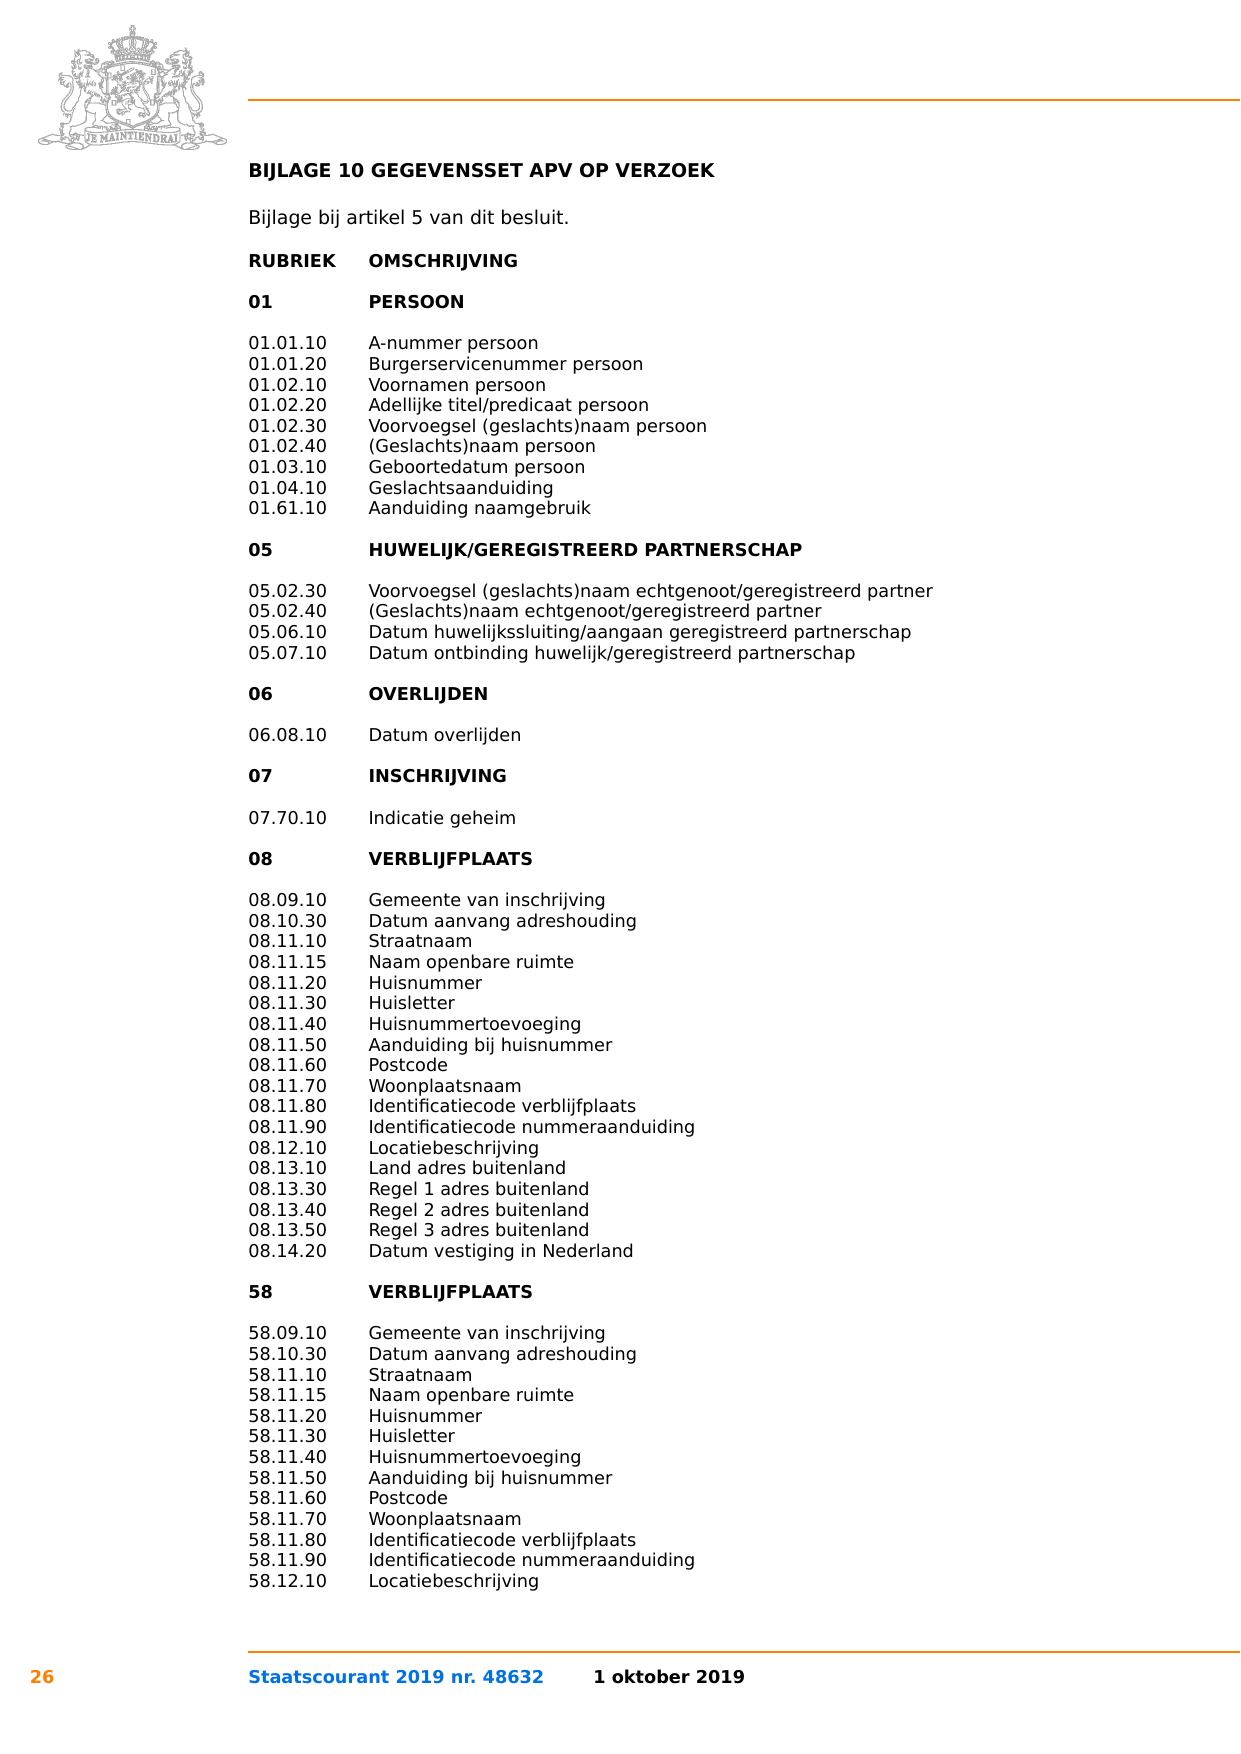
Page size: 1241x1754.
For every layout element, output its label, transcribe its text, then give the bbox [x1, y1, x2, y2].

table_cell 01.02.10 [248, 375, 362, 395]
table_cell 01.02.20 [248, 395, 362, 416]
table_cell 08.13.40 [248, 1200, 362, 1220]
table_cell Adellijke titel/predicaat persoon [363, 395, 1163, 416]
table_cell [363, 705, 1163, 725]
table_cell Indicatie geheim [363, 808, 1163, 828]
table_header RUBRIEK [248, 251, 362, 271]
table_cell Woonplaatsnaam [363, 1509, 1163, 1529]
table_cell HUWELIJK/GEREGISTREERD PARTNERSCHAP [363, 540, 1163, 560]
table_cell 01.61.10 [248, 498, 362, 519]
table_cell Voorvoegsel (geslachts)naam echtgenoot/geregistreerd partner [363, 581, 1163, 601]
table_cell 58.11.30 [248, 1426, 362, 1447]
table_cell [248, 746, 362, 766]
table_cell Identificatiecode nummeraanduiding [363, 1550, 1163, 1571]
table_cell 08 [248, 849, 362, 869]
table_cell [363, 519, 1163, 539]
table_cell Huisnummertoevoeging [363, 1014, 1163, 1034]
table_cell 58.11.40 [248, 1447, 362, 1468]
table_cell 58.12.10 [248, 1571, 362, 1591]
table_cell 58 [248, 1282, 362, 1303]
table_cell 07.70.10 [248, 808, 362, 828]
table_cell 58.10.30 [248, 1344, 362, 1364]
table_cell 05.06.10 [248, 622, 362, 643]
table_cell Locatiebeschrijving [363, 1138, 1163, 1158]
table_cell 08.13.10 [248, 1158, 362, 1179]
table_cell [248, 1303, 362, 1323]
table_cell [248, 828, 362, 849]
text Bijlage bij artikel 5 van dit besluit. [248, 207, 1163, 229]
table_cell PERSOON [363, 292, 1163, 313]
table_cell [363, 1261, 1163, 1282]
table_cell [248, 705, 362, 725]
table_cell 58.09.10 [248, 1323, 362, 1344]
table_cell [363, 1303, 1163, 1323]
table_cell Regel 1 adres buitenland [363, 1179, 1163, 1199]
table_cell [363, 663, 1163, 684]
table_cell (Geslachts)naam persoon [363, 436, 1163, 457]
table_cell 08.14.20 [248, 1241, 362, 1261]
table_cell Regel 2 adres buitenland [363, 1200, 1163, 1220]
table_cell 58.11.15 [248, 1385, 362, 1406]
table_cell 08.11.60 [248, 1055, 362, 1076]
table_cell 08.12.10 [248, 1138, 362, 1158]
table_cell 08.11.20 [248, 973, 362, 993]
table_cell Naam openbare ruimte [363, 952, 1163, 973]
table_cell 06 [248, 684, 362, 704]
table_cell 58.11.10 [248, 1365, 362, 1385]
table_cell Aanduiding bij huisnummer [363, 1468, 1163, 1488]
table_cell VERBLIJFPLAATS [363, 849, 1163, 869]
table_cell 58.11.20 [248, 1406, 362, 1426]
table_cell [248, 870, 362, 890]
table_cell Huisnummertoevoeging [363, 1447, 1163, 1468]
picture [38, 25, 227, 150]
table_cell Datum huwelijkssluiting/aangaan geregistreerd partnerschap [363, 622, 1163, 643]
table_cell 08.11.70 [248, 1076, 362, 1096]
table_cell 01.03.10 [248, 457, 362, 478]
table_cell OVERLIJDEN [363, 684, 1163, 704]
table_cell 08.09.10 [248, 890, 362, 911]
table_cell 08.13.50 [248, 1220, 362, 1241]
table_cell [248, 1261, 362, 1282]
table_cell Land adres buitenland [363, 1158, 1163, 1179]
table_cell 08.13.30 [248, 1179, 362, 1199]
table_cell 58.11.60 [248, 1488, 362, 1509]
table_cell Gemeente van inschrijving [363, 1323, 1163, 1344]
table_cell [248, 519, 362, 539]
table_cell 08.11.15 [248, 952, 362, 973]
table_cell [248, 313, 362, 333]
table_cell Gemeente van inschrijving [363, 890, 1163, 911]
table_cell 01.02.30 [248, 416, 362, 436]
table_cell 05.02.40 [248, 601, 362, 622]
table_cell 58.11.90 [248, 1550, 362, 1571]
table_cell Naam openbare ruimte [363, 1385, 1163, 1406]
table_cell Huisnummer [363, 973, 1163, 993]
table_cell 08.11.90 [248, 1117, 362, 1138]
table_cell Huisletter [363, 993, 1163, 1014]
table_cell Datum aanvang adreshouding [363, 911, 1163, 931]
table_cell Identificatiecode verblijfplaats [363, 1096, 1163, 1117]
table_cell 08.11.30 [248, 993, 362, 1014]
table_cell 58.11.50 [248, 1468, 362, 1488]
table_cell 01 [248, 292, 362, 313]
table_cell 05.07.10 [248, 643, 362, 663]
table_cell Voorvoegsel (geslachts)naam persoon [363, 416, 1163, 436]
table_cell Geslachtsaanduiding [363, 478, 1163, 498]
table_cell [248, 663, 362, 684]
table_cell 08.11.50 [248, 1035, 362, 1055]
table_cell Huisnummer [363, 1406, 1163, 1426]
table_cell 08.11.80 [248, 1096, 362, 1117]
table_cell Aanduiding bij huisnummer [363, 1035, 1163, 1055]
table_cell 08.11.10 [248, 931, 362, 952]
table_cell Identificatiecode nummeraanduiding [363, 1117, 1163, 1138]
table_header OMSCHRIJVING [363, 251, 1163, 271]
table_cell 08.10.30 [248, 911, 362, 931]
table_cell 01.02.40 [248, 436, 362, 457]
table_cell Datum aanvang adreshouding [363, 1344, 1163, 1364]
table_cell Regel 3 adres buitenland [363, 1220, 1163, 1241]
table_cell Postcode [363, 1055, 1163, 1076]
table_cell 05.02.30 [248, 581, 362, 601]
table_cell Woonplaatsnaam [363, 1076, 1163, 1096]
table_cell Aanduiding naamgebruik [363, 498, 1163, 519]
table_cell Straatnaam [363, 1365, 1163, 1385]
table_cell 01.01.10 [248, 333, 362, 354]
table_cell Straatnaam [363, 931, 1163, 952]
table_cell [363, 828, 1163, 849]
table_cell [363, 313, 1163, 333]
table_cell Datum vestiging in Nederland [363, 1241, 1163, 1261]
table_cell 05 [248, 540, 362, 560]
table_cell Locatiebeschrijving [363, 1571, 1163, 1591]
table_cell Identificatiecode verblijfplaats [363, 1530, 1163, 1550]
subtitle BIJLAGE 10 GEGEVENSSET APV OP VERZOEK [248, 160, 1163, 182]
table_cell [363, 271, 1163, 292]
table_cell Datum ontbinding huwelijk/geregistreerd partnerschap [363, 643, 1163, 663]
table_cell (Geslachts)naam echtgenoot/geregistreerd partner [363, 601, 1163, 622]
table_cell Voornamen persoon [363, 375, 1163, 395]
table_cell Huisletter [363, 1426, 1163, 1447]
table_cell 01.04.10 [248, 478, 362, 498]
table_cell 07 [248, 766, 362, 787]
table_cell [248, 787, 362, 808]
table_cell 08.11.40 [248, 1014, 362, 1034]
table_cell Geboortedatum persoon [363, 457, 1163, 478]
table_cell [363, 560, 1163, 581]
table_cell 06.08.10 [248, 725, 362, 746]
table_cell A-nummer persoon [363, 333, 1163, 354]
table_cell Postcode [363, 1488, 1163, 1509]
table_cell INSCHRIJVING [363, 766, 1163, 787]
table_cell Datum overlijden [363, 725, 1163, 746]
table_cell [248, 560, 362, 581]
table_cell [363, 746, 1163, 766]
table_cell [248, 271, 362, 292]
table_cell 58.11.80 [248, 1530, 362, 1550]
table_cell [363, 870, 1163, 890]
table_cell 58.11.70 [248, 1509, 362, 1529]
table_cell Burgerservicenummer persoon [363, 354, 1163, 374]
table_cell [363, 787, 1163, 808]
table_cell VERBLIJFPLAATS [363, 1282, 1163, 1303]
table_cell 01.01.20 [248, 354, 362, 374]
